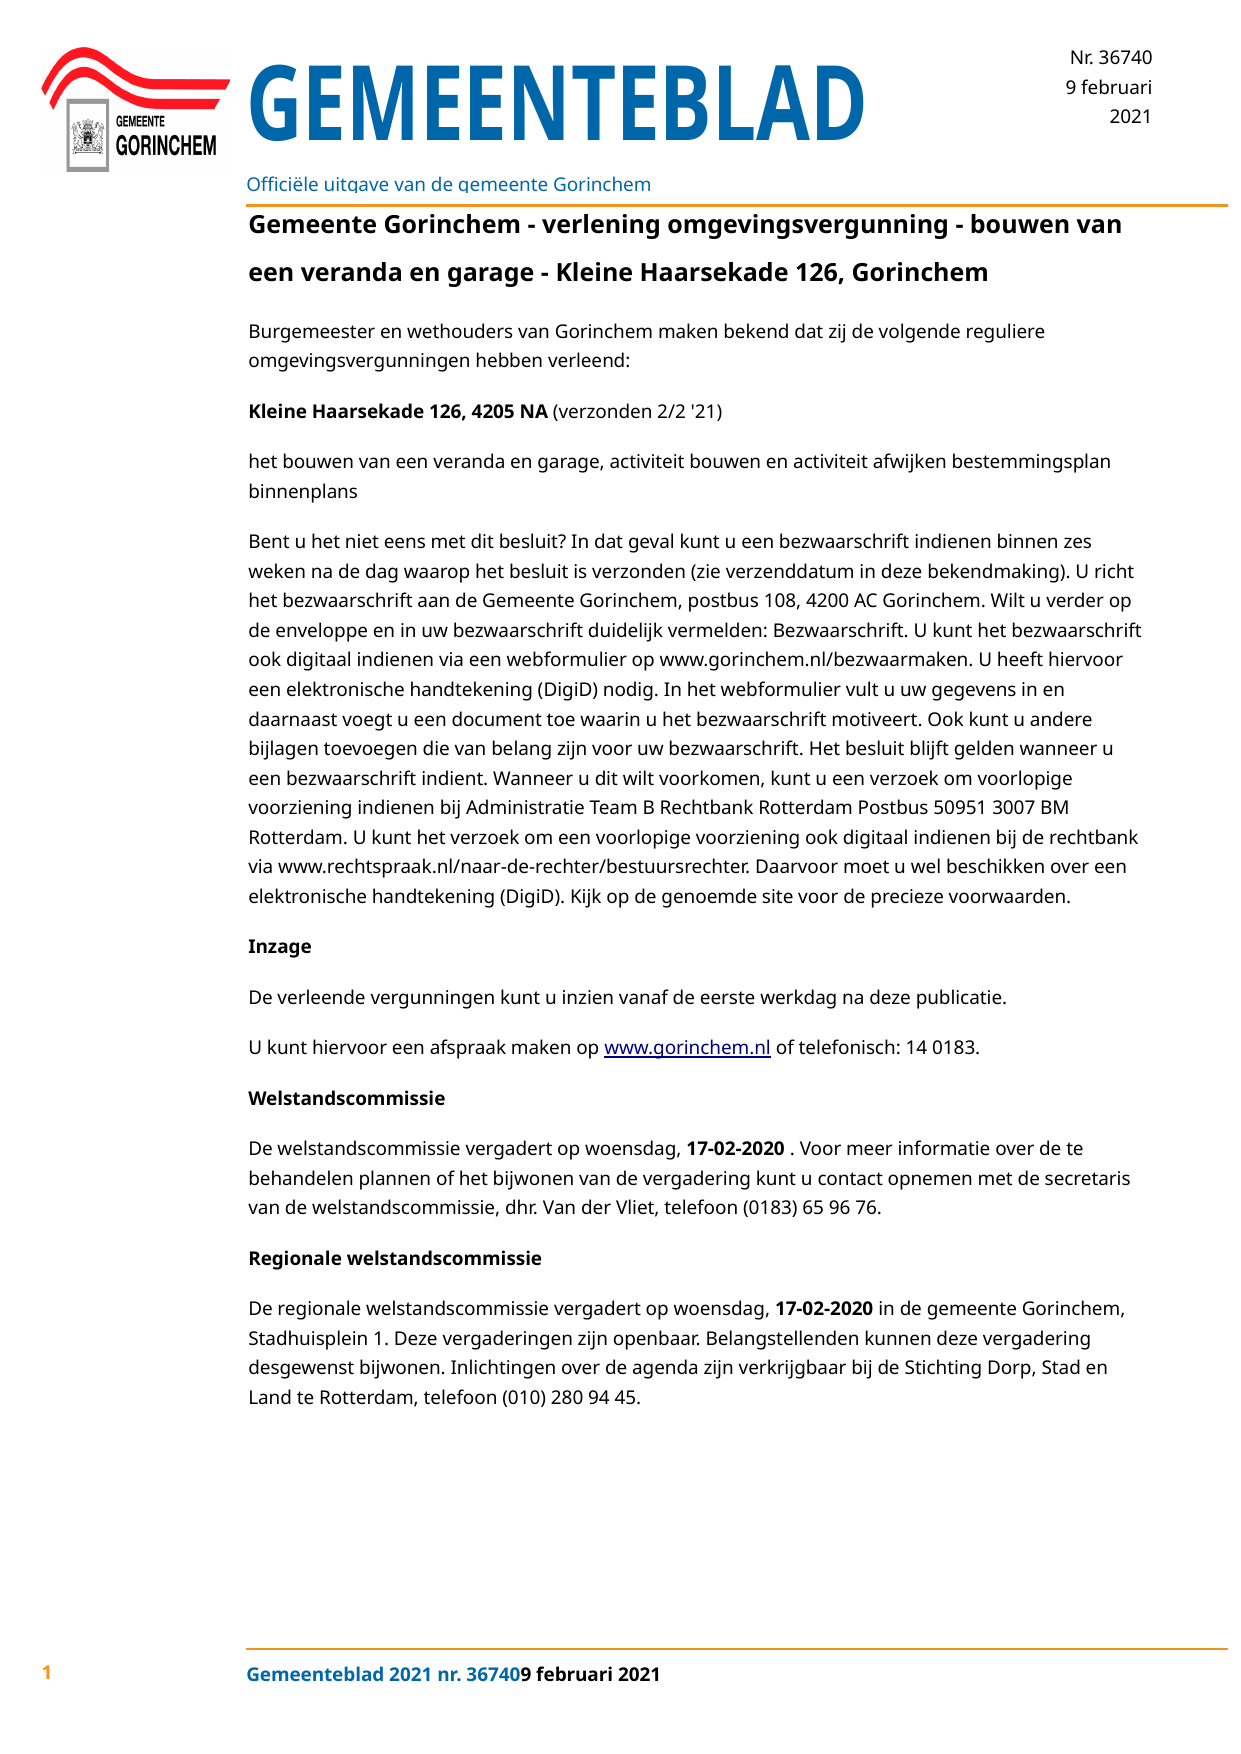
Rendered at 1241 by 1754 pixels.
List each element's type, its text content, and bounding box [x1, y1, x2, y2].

text Bent u het niet eens met dit besluit? In dat geval kunt u een bezwaarschrift indienen binnen zes weken na de dag waarop het besluit is verzonden (zie verzenddatum in deze bekendmaking). U richt het bezwaarschrift aan de Gemeente Gorinchem, postbus 108, 4200 AC Gorinchem. Wilt u verder op de enveloppe en in uw bezwaarschrift duidelijk vermelden: Bezwaarschrift. U kunt het bezwaarschrift ook digitaal indienen via een webformulier op www.gorinchem.nl/bezwaarmaken. U heeft hiervoor een elektronische handtekening (DigiD) nodig. In het webformulier vult u uw gegevens in en daarnaast voegt u een document toe waarin u het bezwaarschrift motiveert. Ook kunt u andere bijlagen toevoegen die van belang zijn voor uw bezwaarschrift. Het besluit blijft gelden wanneer u een bezwaarschrift indient. Wanneer u dit wilt voorkomen, kunt u een verzoek om voorlopige voorziening indienen bij Administratie Team B Rechtbank Rotterdam Postbus 50951 3007 BM Rotterdam. U kunt het verzoek om een voorlopige voorziening ook digitaal indienen bij de rechtbank via www.rechtspraak.nl/naar-de-rechter/bestuursrechter. Daarvoor moet u wel beschikken over een elektronische handtekening (DigiD). Kijk op de genoemde site voor de precieze voorwaarden. [248, 528, 1152, 909]
text Inzage [248, 934, 1152, 959]
picture [41, 47, 231, 172]
text De verleende vergunningen kunt u inzien vanaf de eerste werkdag na deze publicatie. [248, 984, 1152, 1010]
text U kunt hiervoor een afspraak maken op www.gorinchem.nl of telefonisch: 14 0183. [248, 1034, 1152, 1060]
text De welstandscommissie vergadert op woensdag, 17-02-2020 . Voor meer informatie over de te behandelen plannen of het bijwonen van de vergadering kunt u contact opnemen met de secretaris van de welstandscommissie, dhr. Van der Vliet, telefoon (0183) 65 96 76. [248, 1135, 1152, 1220]
text Gemeente Gorinchem - verlening omgevingsvergunning - bouwen van een veranda en garage - Kleine Haarsekade 126, Gorinchem [248, 207, 1152, 288]
text Welstandscommissie [248, 1085, 1152, 1111]
text De regionale welstandscommissie vergadert op woensdag, 17-02-2020 in de gemeente Gorinchem, Stadhuisplein 1. Deze vergaderingen zijn openbaar. Belangstellenden kunnen deze vergadering desgewenst bijwonen. Inlichtingen over de agenda zijn verkrijgbaar bij de Stichting Dorp, Stad en Land te Rotterdam, telefoon (010) 280 94 45. [248, 1295, 1152, 1410]
text Burgemeester en wethouders van Gorinchem maken bekend dat zij de volgende reguliere omgevingsvergunningen hebben verleend: [248, 318, 1152, 373]
text Regionale welstandscommissie [248, 1245, 1152, 1271]
text Kleine Haarsekade 126, 4205 NA (verzonden 2/2 '21) [248, 398, 1152, 424]
text het bouwen van een veranda en garage, activiteit bouwen en activiteit afwijken bestemmingsplan binnenplans [248, 448, 1152, 504]
